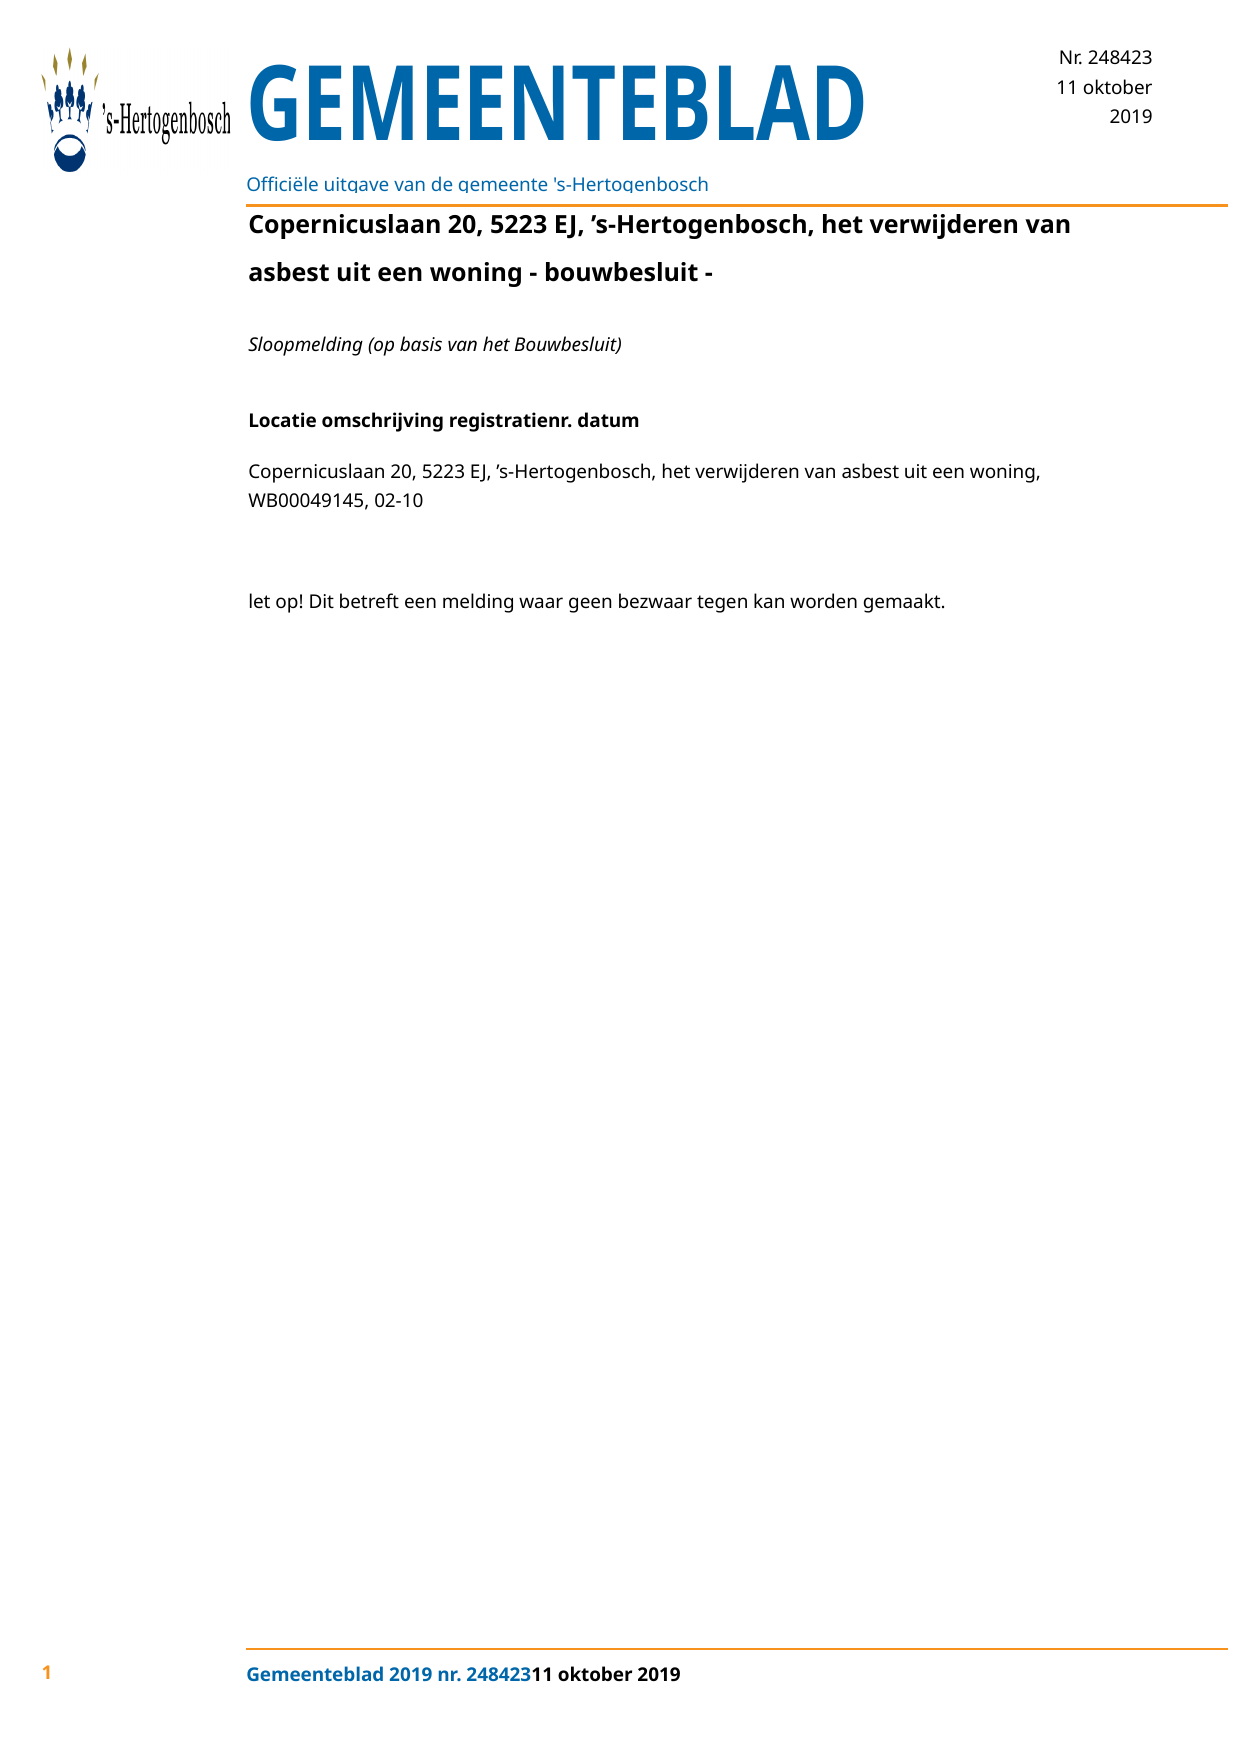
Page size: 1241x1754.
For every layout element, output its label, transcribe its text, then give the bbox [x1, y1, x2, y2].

text Copernicuslaan 20, 5223 EJ, ’s-Hertogenbosch, het verwijderen van asbest uit een woning, WB00049145, 02-10 [248, 458, 1152, 513]
picture [41, 47, 231, 172]
text Locatie omschrijving registratienr. datum [248, 408, 1152, 433]
text Copernicuslaan 20, 5223 EJ, ’s-Hertogenbosch, het verwijderen van asbest uit een woning - bouwbesluit - [248, 207, 1152, 288]
text let op! Dit betreft een melding waar geen bezwaar tegen kan worden gemaakt. [248, 588, 1152, 614]
text Sloopmelding (op basis van het Bouwbesluit) [248, 331, 1152, 357]
